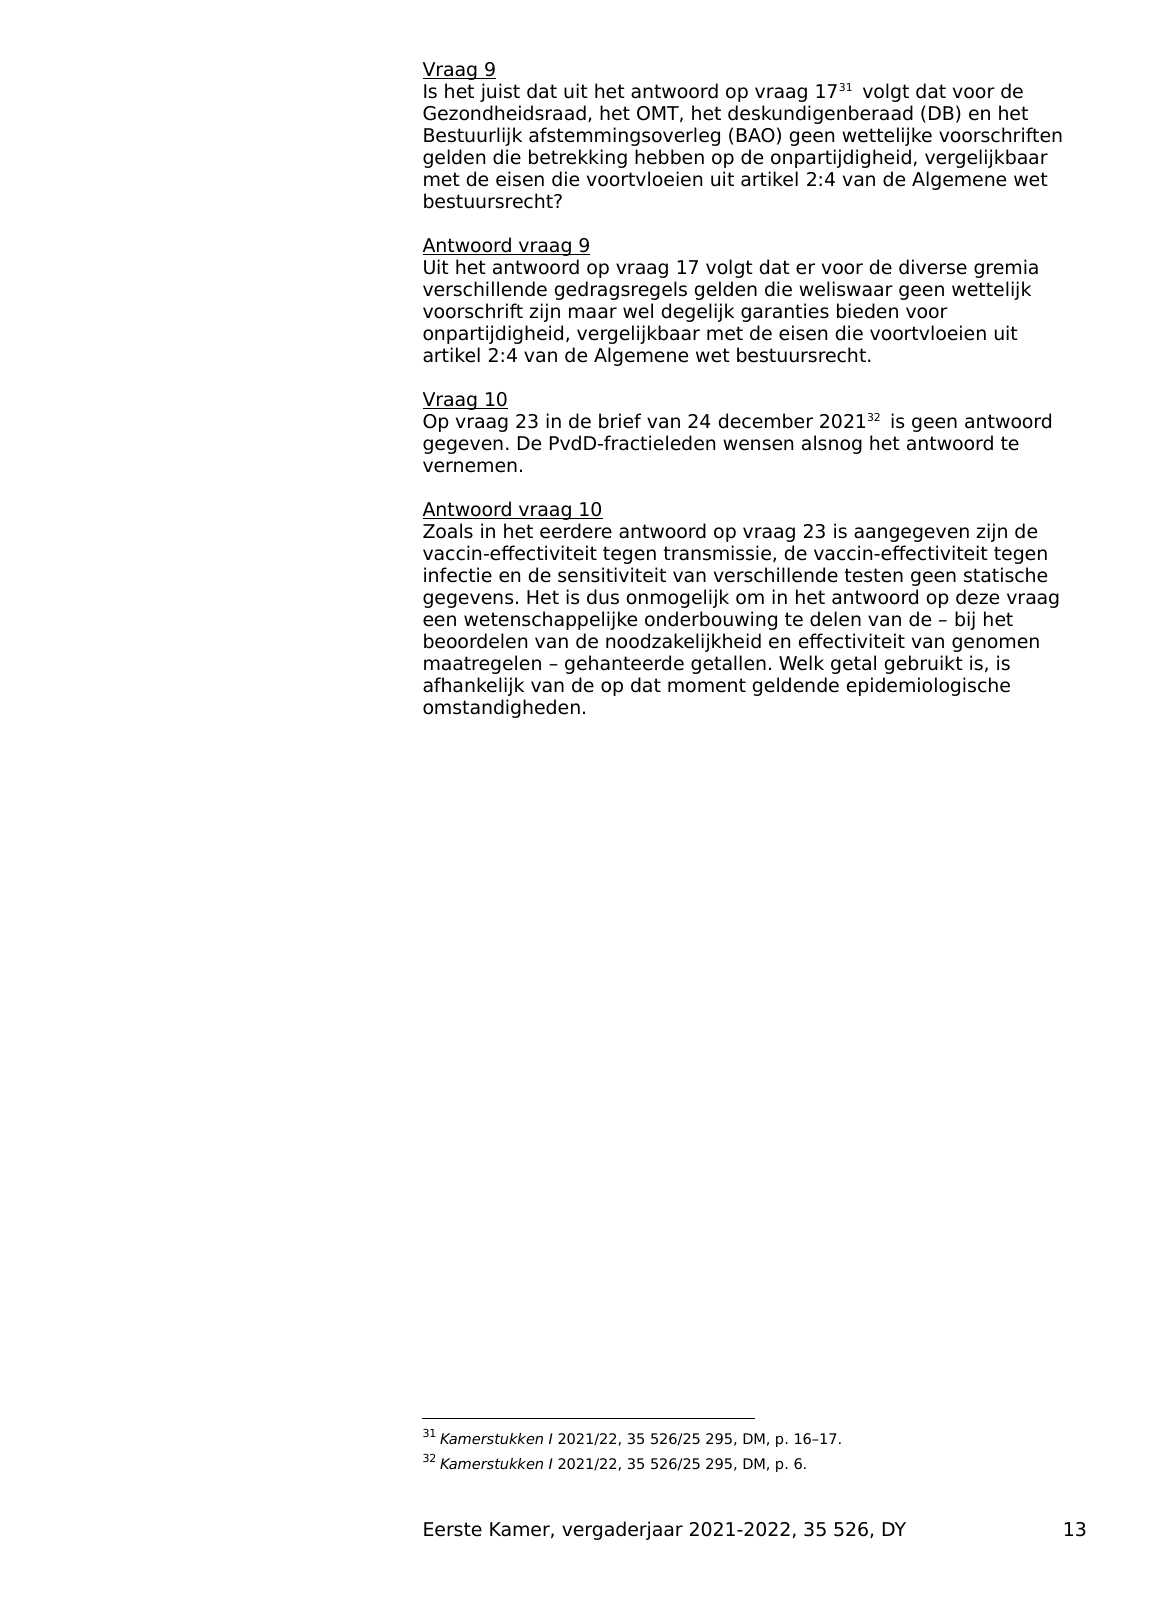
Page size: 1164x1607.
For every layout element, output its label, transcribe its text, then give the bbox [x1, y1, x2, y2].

subtitle Vraag 10 [422, 389, 1087, 411]
subtitle Antwoord vraag 10 [422, 499, 1087, 521]
subtitle Vraag 9 [422, 59, 1087, 81]
text Op vraag 23 in de brief van 24 december 2021 is geen antwoord gegeven. De PvdD-fractieleden wensen alsnog het antwoord te vernemen. [422, 411, 1087, 477]
text Zoals in het eerdere antwoord op vraag 23 is aangegeven zijn de vaccin-effectiviteit tegen transmissie, de vaccin-effectiviteit tegen infectie en de sensitiviteit van verschillende testen geen statische gegevens. Het is dus onmogelijk om in het antwoord op deze vraag een wetenschappelijke onderbouwing te delen van de – bij het beoordelen van de noodzakelijkheid en effectiviteit van genomen maatregelen – gehanteerde getallen. Welk getal gebruikt is, is afhankelijk van de op dat moment geldende epidemiologische omstandigheden. [422, 521, 1087, 719]
text Kamerstukken I 2021/22, 35 526/25 295, DM, p. 16–17. [422, 1427, 1087, 1449]
subtitle Antwoord vraag 9 [422, 235, 1087, 257]
text Is het juist dat uit het antwoord op vraag 17 volgt dat voor de Gezondheidsraad, het OMT, het deskundigenberaad (DB) en het Bestuurlijk afstemmingsoverleg (BAO) geen wettelijke voorschriften gelden die betrekking hebben op de onpartijdigheid, vergelijkbaar met de eisen die voortvloeien uit artikel 2:4 van de Algemene wet bestuursrecht? [422, 81, 1087, 213]
text Kamerstukken I 2021/22, 35 526/25 295, DM, p. 6. [422, 1452, 1087, 1474]
text Uit het antwoord op vraag 17 volgt dat er voor de diverse gremia verschillende gedragsregels gelden die weliswaar geen wettelijk voorschrift zijn maar wel degelijk garanties bieden voor onpartijdigheid, vergelijkbaar met de eisen die voortvloeien uit artikel 2:4 van de Algemene wet bestuursrecht. [422, 257, 1087, 367]
